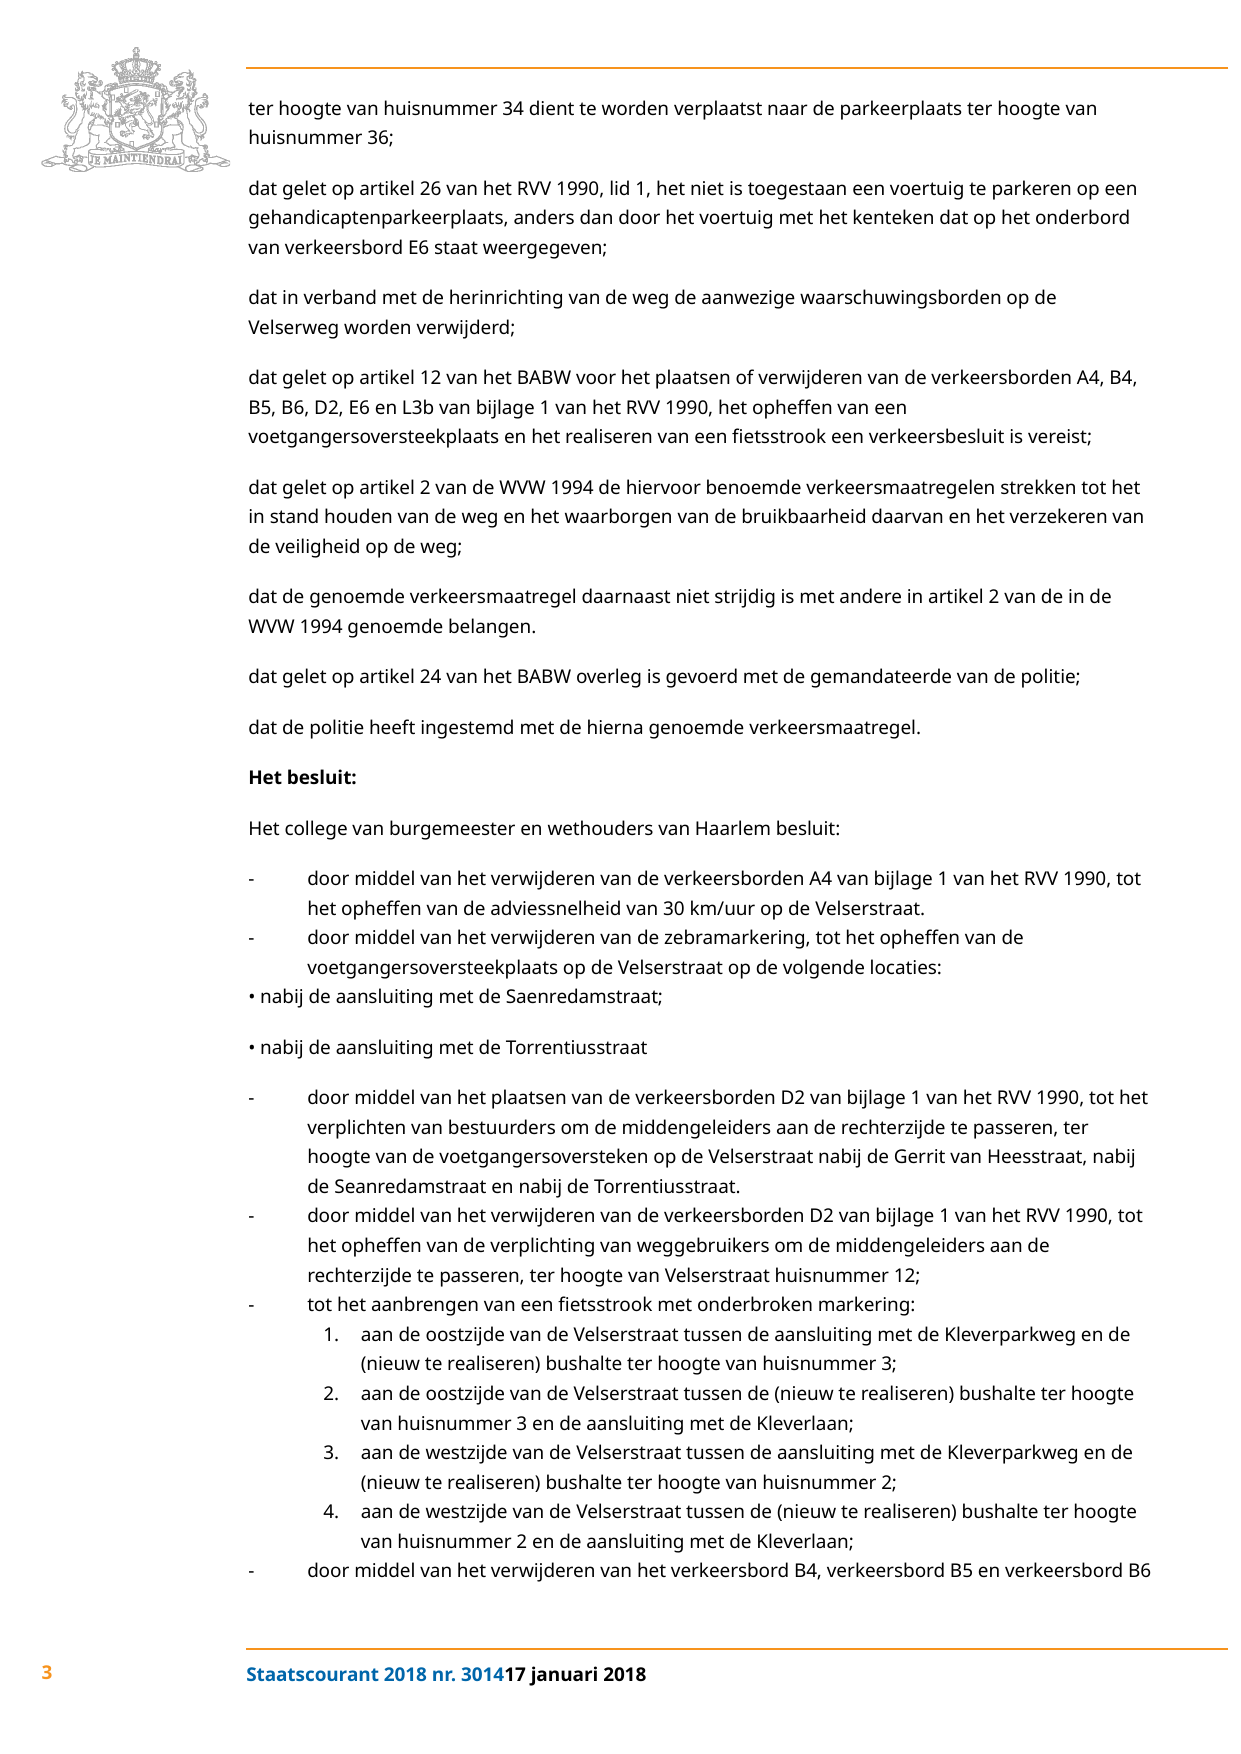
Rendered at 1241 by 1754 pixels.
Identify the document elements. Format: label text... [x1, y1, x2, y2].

list aan de oostzijde van de Velserstraat tussen de aansluiting met de Kleverparkweg en de (nieuw te realiseren) bushalte ter hoogte van huisnummer 3; [323, 1321, 1152, 1376]
text dat gelet op artikel 26 van het RVV 1990, lid 1, het niet is toegestaan een voertuig te parkeren op een gehandicaptenparkeerplaats, anders dan door het voertuig met het kenteken dat op het onderbord van verkeersbord E6 staat weergegeven; [248, 175, 1152, 260]
list aan de oostzijde van de Velserstraat tussen de (nieuw te realiseren) bushalte ter hoogte van huisnummer 3 en de aansluiting met de Kleverlaan; [323, 1380, 1152, 1436]
list door middel van het verwijderen van de verkeersborden A4 van bijlage 1 van het RVV 1990, tot het opheffen van de adviessnelheid van 30 km/uur op de Velserstraat. [248, 865, 1152, 921]
text Het college van burgemeester en wethouders van Haarlem besluit: [248, 815, 1152, 841]
list tot het aanbrengen van een fietsstrook met onderbroken markering: [248, 1291, 1152, 1317]
text • nabij de aansluiting met de Saenredamstraat; [248, 983, 1152, 1009]
list door middel van het plaatsen van de verkeersborden D2 van bijlage 1 van het RVV 1990, tot het verplichten van bestuurders om de middengeleiders aan de rechterzijde te passeren, ter hoogte van de voetgangersoversteken op de Velserstraat nabij de Gerrit van Heesstraat, nabij de Seanredamstraat en nabij de Torrentiusstraat. [248, 1084, 1152, 1199]
list aan de westzijde van de Velserstraat tussen de aansluiting met de Kleverparkweg en de (nieuw te realiseren) bushalte ter hoogte van huisnummer 2; [323, 1439, 1152, 1495]
text Het besluit: [248, 764, 1152, 790]
list door middel van het verwijderen van de zebramarkering, tot het opheffen van de voetgangersoversteekplaats op de Velserstraat op de volgende locaties: [248, 924, 1152, 980]
text dat gelet op artikel 12 van het BABW voor het plaatsen of verwijderen van de verkeersborden A4, B4, B5, B6, D2, E6 en L3b van bijlage 1 van het RVV 1990, het opheffen van een voetgangersoversteekplaats en het realiseren van een fietsstrook een verkeersbesluit is vereist; [248, 364, 1152, 449]
list door middel van het verwijderen van de verkeersborden D2 van bijlage 1 van het RVV 1990, tot het opheffen van de verplichting van weggebruikers om de middengeleiders aan de rechterzijde te passeren, ter hoogte van Velserstraat huisnummer 12; [248, 1203, 1152, 1288]
list aan de westzijde van de Velserstraat tussen de (nieuw te realiseren) bushalte ter hoogte van huisnummer 2 en de aansluiting met de Kleverlaan; [323, 1498, 1152, 1554]
text dat gelet op artikel 2 van de WVW 1994 de hiervoor benoemde verkeersmaatregelen strekken tot het in stand houden van de weg en het waarborgen van de bruikbaarheid daarvan en het verzekeren van de veiligheid op de weg; [248, 474, 1152, 559]
text ter hoogte van huisnummer 34 dient te worden verplaatst naar de parkeerplaats ter hoogte van huisnummer 36; [248, 95, 1152, 150]
text dat de genoemde verkeersmaatregel daarnaast niet strijdig is met andere in artikel 2 van de in de WVW 1994 genoemde belangen. [248, 583, 1152, 639]
text dat gelet op artikel 24 van het BABW overleg is gevoerd met de gemandateerde van de politie; [248, 663, 1152, 689]
text • nabij de aansluiting met de Torrentiusstraat [248, 1034, 1152, 1060]
text dat in verband met de herinrichting van de weg de aanwezige waarschuwingsborden op de Velserweg worden verwijderd; [248, 284, 1152, 340]
list door middel van het verwijderen van het verkeersbord B4, verkeersbord B5 en verkeersbord B6 [248, 1558, 1152, 1583]
picture [41, 47, 231, 172]
text dat de politie heeft ingestemd met de hierna genoemde verkeersmaatregel. [248, 714, 1152, 740]
